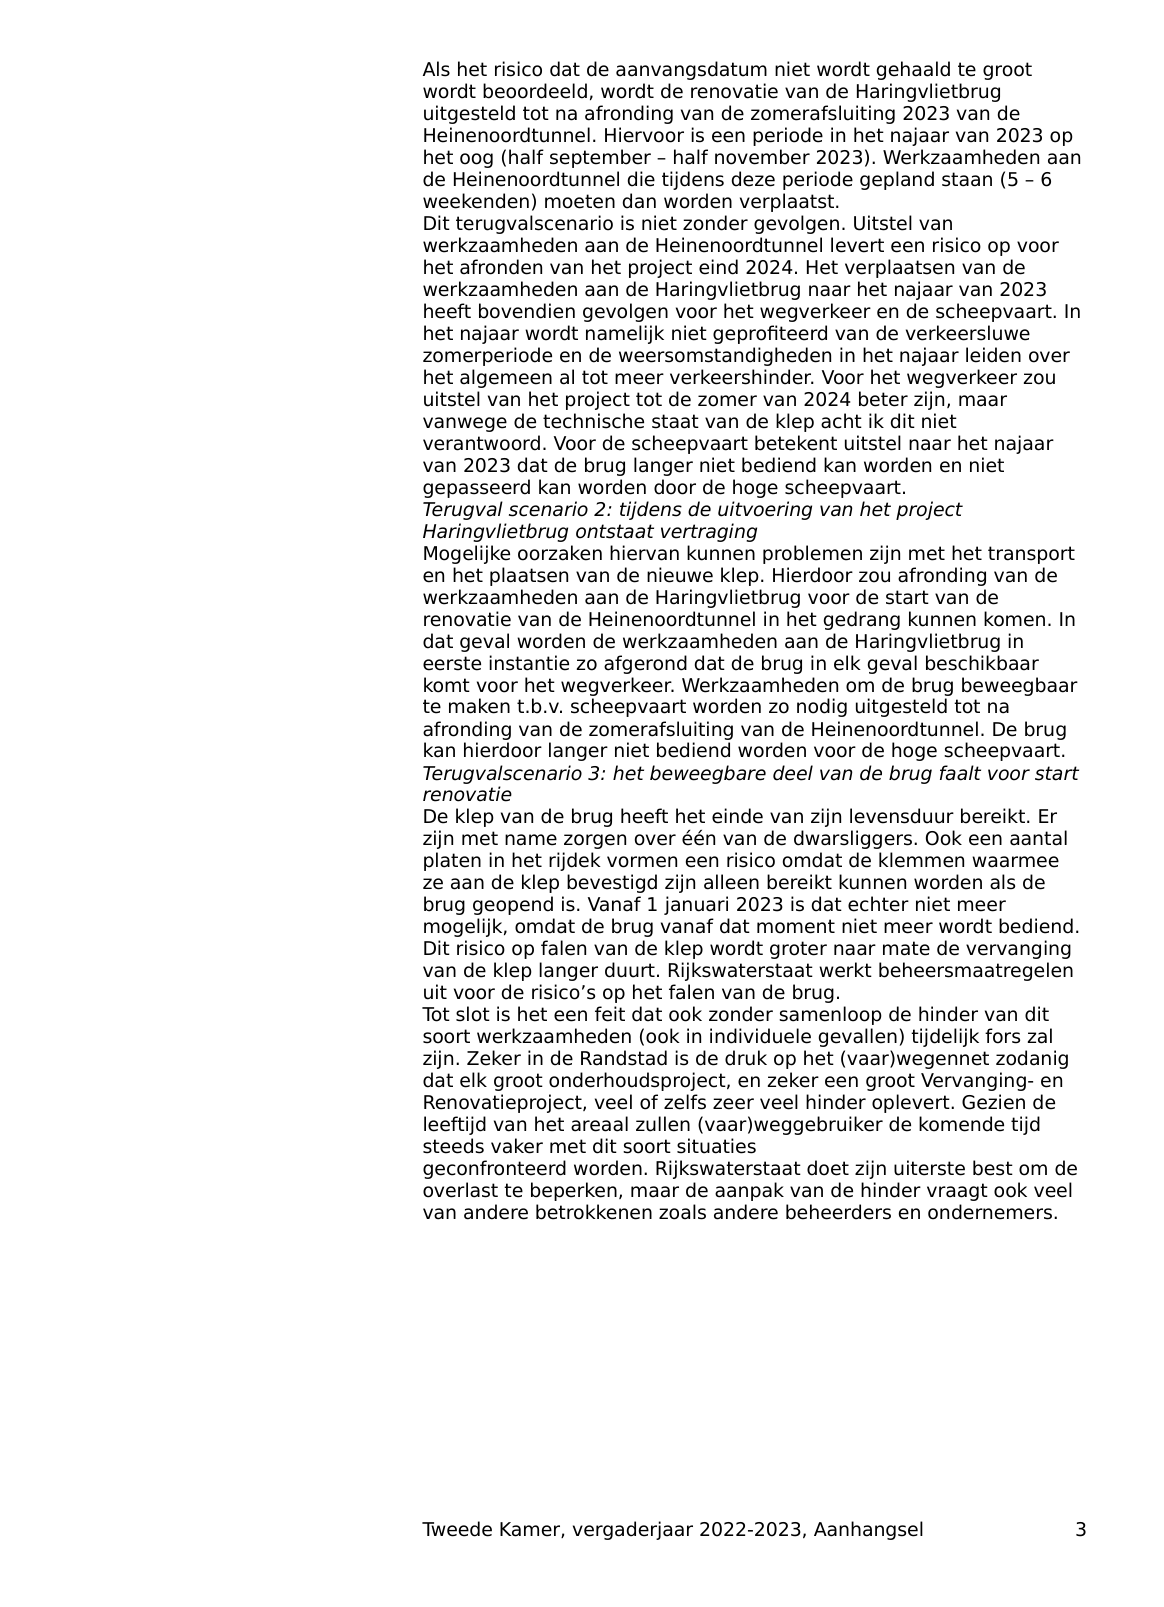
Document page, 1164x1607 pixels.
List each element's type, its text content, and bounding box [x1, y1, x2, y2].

text Dit terugvalscenario is niet zonder gevolgen. Uitstel van werkzaamheden aan de Heinenoordtunnel levert een risico op voor het afronden van het project eind 2024. Het verplaatsen van de werkzaamheden aan de Haringvlietbrug naar het najaar van 2023 heeft bovendien gevolgen voor het wegverkeer en de scheepvaart. In het najaar wordt namelijk niet geprofiteerd van de verkeersluwe zomerperiode en de weersomstandigheden in het najaar leiden over het algemeen al tot meer verkeershinder. Voor het wegverkeer zou uitstel van het project tot de zomer van 2024 beter zijn, maar vanwege de technische staat van de klep acht ik dit niet verantwoord. Voor de scheepvaart betekent uitstel naar het najaar van 2023 dat de brug langer niet bediend kan worden en niet gepasseerd kan worden door de hoge scheepvaart. [422, 213, 1087, 499]
text Tot slot is het een feit dat ook zonder samenloop de hinder van dit soort werkzaamheden (ook in individuele gevallen) tijdelijk fors zal zijn. Zeker in de Randstad is de druk op het (vaar)wegennet zodanig dat elk groot onderhoudsproject, en zeker een groot Vervanging- en Renovatieproject, veel of zelfs zeer veel hinder oplevert. Gezien de leeftijd van het areaal zullen (vaar)weggebruiker de komende tijd steeds vaker met dit soort situaties [422, 1004, 1087, 1158]
text De klep van de brug heeft het einde van zijn levensduur bereikt. Er zijn met name zorgen over één van de dwarsliggers. Ook een aantal platen in het rijdek vormen een risico omdat de klemmen waarmee ze aan de klep bevestigd zijn alleen bereikt kunnen worden als de brug geopend is. Vanaf 1 januari 2023 is dat echter niet meer mogelijk, omdat de brug vanaf dat moment niet meer wordt bediend. Dit risico op falen van de klep wordt groter naar mate de vervanging van de klep langer duurt. Rijkswaterstaat werkt beheersmaatregelen uit voor de risico’s op het falen van de brug. [422, 806, 1087, 1004]
text Mogelijke oorzaken hiervan kunnen problemen zijn met het transport en het plaatsen van de nieuwe klep. Hierdoor zou afronding van de werkzaamheden aan de Haringvlietbrug voor de start van de renovatie van de Heinenoordtunnel in het gedrang kunnen komen. In dat geval worden de werkzaamheden aan de Haringvlietbrug in eerste instantie zo afgerond dat de brug in elk geval beschikbaar komt voor het wegverkeer. Werkzaamheden om de brug beweegbaar te maken t.b.v. scheepvaart worden zo nodig uitgesteld tot na afronding van de zomerafsluiting van de Heinenoordtunnel. De brug kan hierdoor langer niet bediend worden voor de hoge scheepvaart. [422, 543, 1087, 762]
text Terugval scenario 2: tijdens de uitvoering van het project Haringvlietbrug ontstaat vertraging [422, 499, 1087, 543]
text Terugvalscenario 3: het beweegbare deel van de brug faalt voor start renovatie [422, 762, 1087, 806]
text Als het risico dat de aanvangsdatum niet wordt gehaald te groot wordt beoordeeld, wordt de renovatie van de Haringvlietbrug uitgesteld tot na afronding van de zomerafsluiting 2023 van de Heinenoordtunnel. Hiervoor is een periode in het najaar van 2023 op het oog (half september – half november 2023). Werkzaamheden aan de Heinenoordtunnel die tijdens deze periode gepland staan (5 – 6 weekenden) moeten dan worden verplaatst. [422, 59, 1087, 213]
text geconfronteerd worden. Rijkswaterstaat doet zijn uiterste best om de overlast te beperken, maar de aanpak van de hinder vraagt ook veel van andere betrokkenen zoals andere beheerders en ondernemers. [422, 1158, 1087, 1224]
